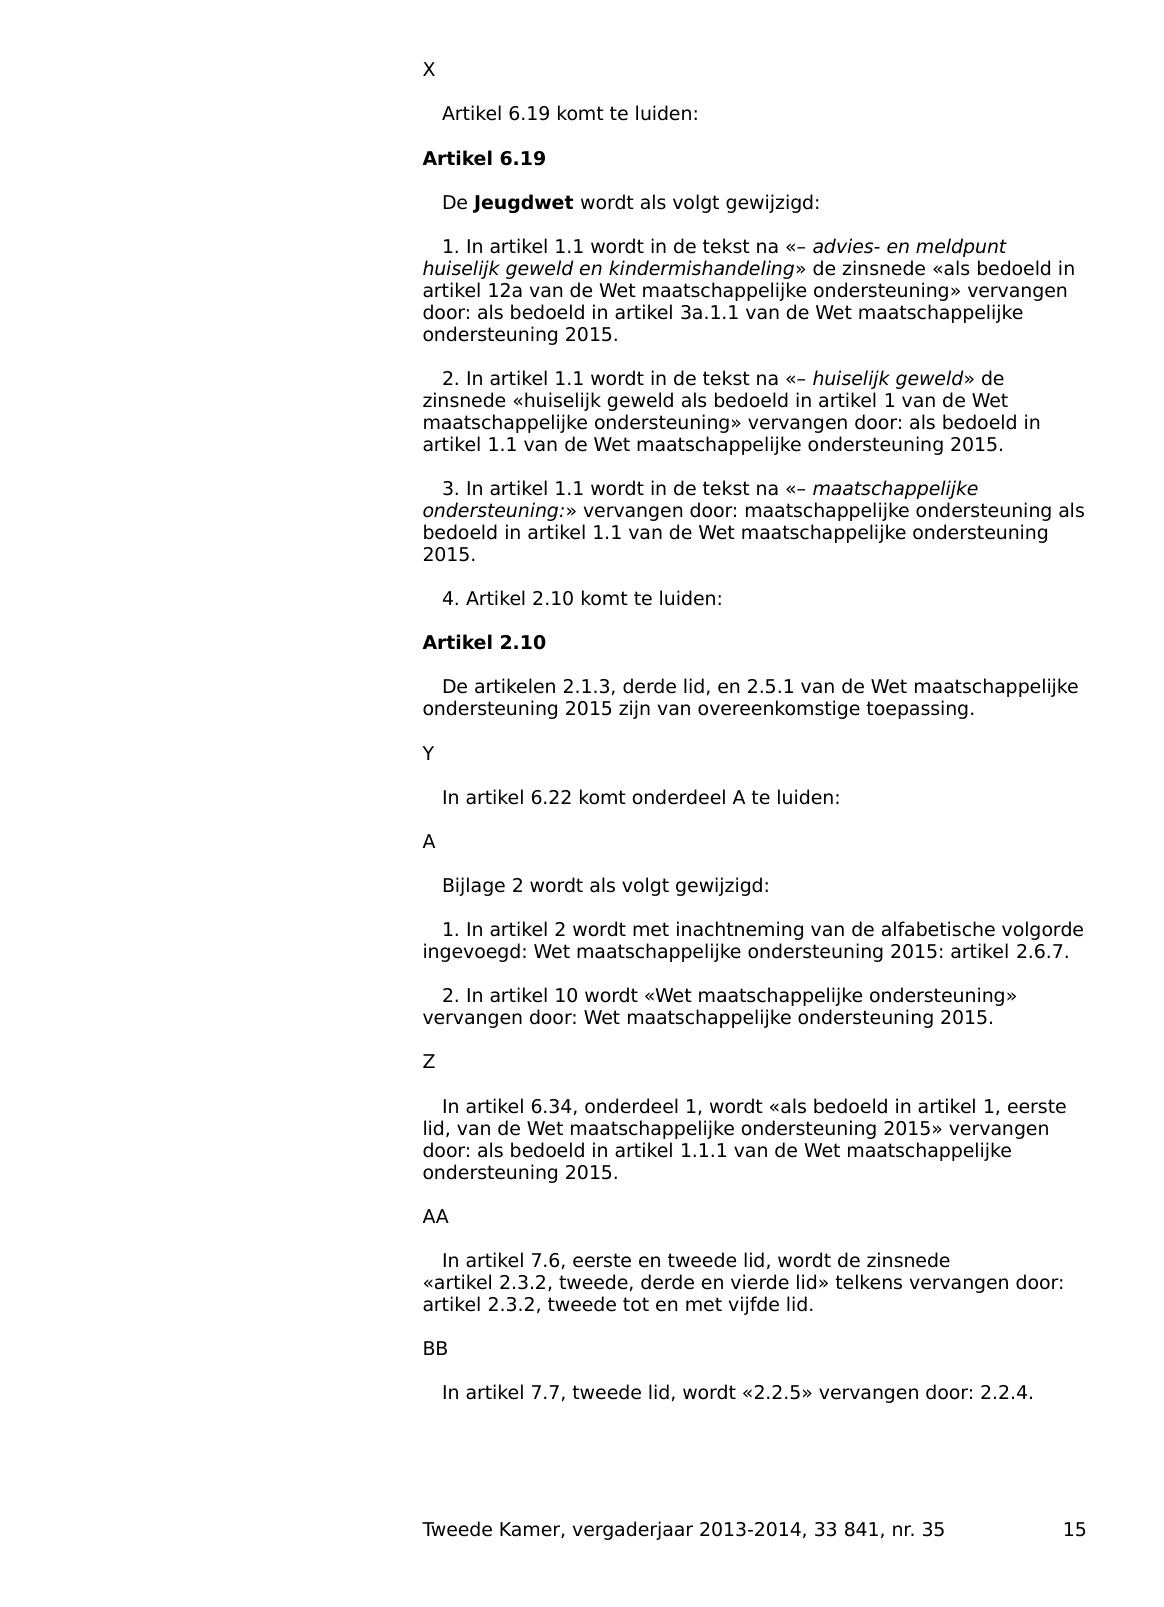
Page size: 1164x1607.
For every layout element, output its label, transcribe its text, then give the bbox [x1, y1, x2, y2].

subtitle A [422, 831, 1087, 853]
text 1. In artikel 2 wordt met inachtneming van de alfabetische volgorde ingevoegd: Wet maatschappelijke ondersteuning 2015: artikel 2.6.7. [422, 919, 1087, 963]
subtitle Z [422, 1051, 1087, 1073]
subtitle Artikel 2.10 [422, 632, 1087, 654]
text Artikel 6.19 komt te luiden: [422, 103, 1087, 125]
subtitle AA [422, 1206, 1087, 1228]
text 2. In artikel 1.1 wordt in de tekst na «– huiselijk geweld» de zinsnede «huiselijk geweld als bedoeld in artikel 1 van de Wet maatschappelijke ondersteuning» vervangen door: als bedoeld in artikel 1.1 van de Wet maatschappelijke ondersteuning 2015. [422, 368, 1087, 456]
text In artikel 6.22 komt onderdeel A te luiden: [422, 787, 1087, 809]
subtitle Y [422, 742, 1087, 764]
text In artikel 7.6, eerste en tweede lid, wordt de zinsnede «artikel 2.3.2, tweede, derde en vierde lid» telkens vervangen door: artikel 2.3.2, tweede tot en met vijfde lid. [422, 1250, 1087, 1316]
text Bijlage 2 wordt als volgt gewijzigd: [422, 875, 1087, 897]
text 1. In artikel 1.1 wordt in de tekst na «– advies- en meldpunt huiselijk geweld en kindermishandeling» de zinsnede «als bedoeld in artikel 12a van de Wet maatschappelijke ondersteuning» vervangen door: als bedoeld in artikel 3a.1.1 van de Wet maatschappelijke ondersteuning 2015. [422, 236, 1087, 346]
text De Jeugdwet wordt als volgt gewijzigd: [422, 192, 1087, 213]
text 3. In artikel 1.1 wordt in de tekst na «– maatschappelijke ondersteuning:» vervangen door: maatschappelijke ondersteuning als bedoeld in artikel 1.1 van de Wet maatschappelijke ondersteuning 2015. [422, 478, 1087, 566]
text In artikel 7.7, tweede lid, wordt «2.2.5» vervangen door: 2.2.4. [422, 1382, 1087, 1404]
text 4. Artikel 2.10 komt te luiden: [422, 588, 1087, 610]
text In artikel 6.34, onderdeel 1, wordt «als bedoeld in artikel 1, eerste lid, van de Wet maatschappelijke ondersteuning 2015» vervangen door: als bedoeld in artikel 1.1.1 van de Wet maatschappelijke ondersteuning 2015. [422, 1096, 1087, 1183]
subtitle Artikel 6.19 [422, 147, 1087, 169]
subtitle BB [422, 1338, 1087, 1360]
text De artikelen 2.1.3, derde lid, en 2.5.1 van de Wet maatschappelijke ondersteuning 2015 zijn van overeenkomstige toepassing. [422, 676, 1087, 720]
text 2. In artikel 10 wordt «Wet maatschappelijke ondersteuning» vervangen door: Wet maatschappelijke ondersteuning 2015. [422, 985, 1087, 1029]
subtitle X [422, 59, 1087, 81]
